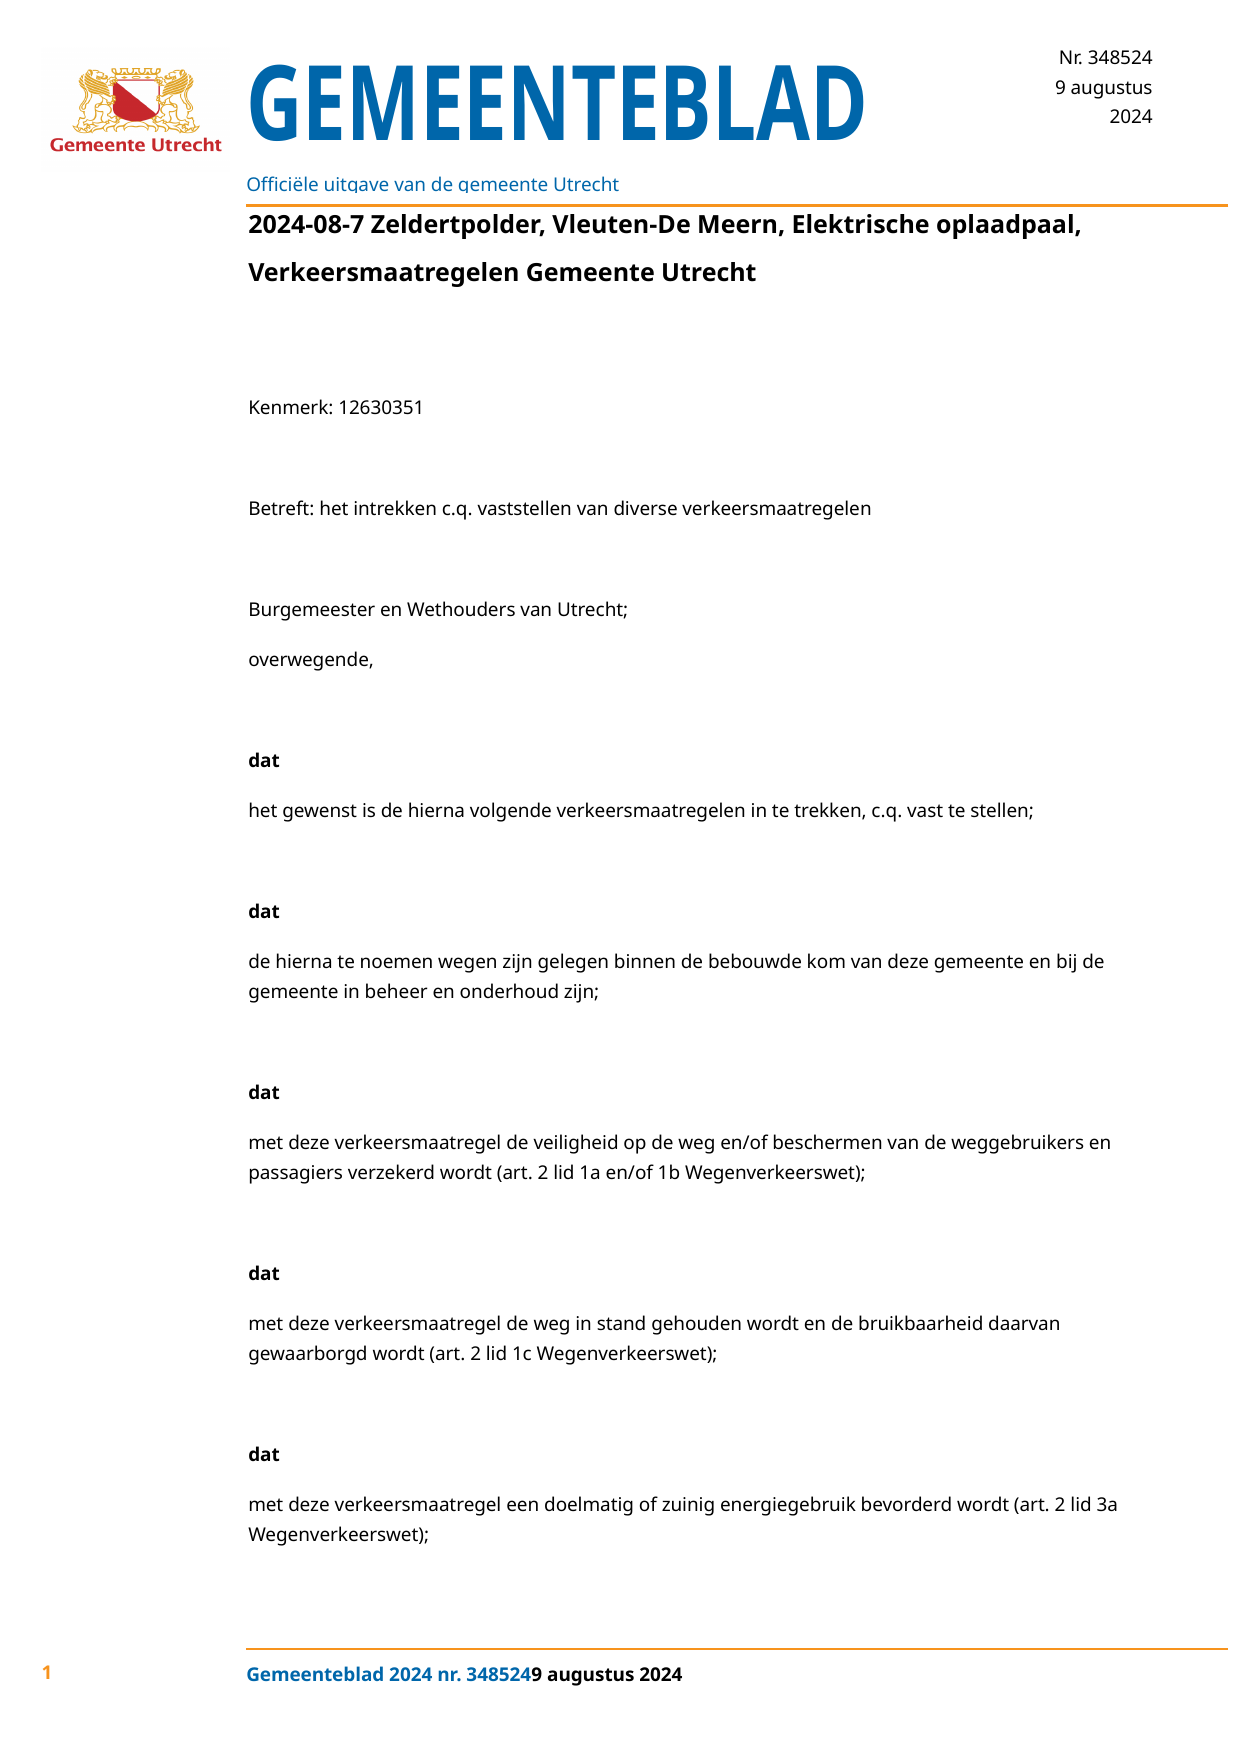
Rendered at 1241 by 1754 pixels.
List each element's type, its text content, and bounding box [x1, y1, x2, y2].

text Betreft: het intrekken c.q. vaststellen van diverse verkeersmaatregelen [248, 495, 1152, 521]
text dat [248, 1441, 1152, 1466]
text Kenmerk: 12630351 [248, 394, 1152, 420]
text met deze verkeersmaatregel de veiligheid op de weg en/of beschermen van de weggebruikers en passagiers verzekerd wordt (art. 2 lid 1a en/of 1b Wegenverkeerswet); [248, 1129, 1152, 1185]
text 2024-08-7 Zeldertpolder, Vleuten-De Meern, Elektrische oplaadpaal, Verkeersmaatregelen Gemeente Utrecht [248, 207, 1152, 288]
text Burgemeester en Wethouders van Utrecht; [248, 596, 1152, 621]
text overwegende, [248, 646, 1152, 672]
text met deze verkeersmaatregel een doelmatig of zuinig energiegebruik bevorderd wordt (art. 2 lid 3a Wegenverkeerswet); [248, 1491, 1152, 1546]
picture [41, 47, 231, 172]
text dat [248, 898, 1152, 924]
text dat [248, 747, 1152, 773]
text dat [248, 1260, 1152, 1286]
text de hierna te noemen wegen zijn gelegen binnen de bebouwde kom van deze gemeente en bij de gemeente in beheer en onderhoud zijn; [248, 949, 1152, 1004]
text het gewenst is de hierna volgende verkeersmaatregelen in te trekken, c.q. vast te stellen; [248, 797, 1152, 823]
text dat [248, 1079, 1152, 1105]
text met deze verkeersmaatregel de weg in stand gehouden wordt en de bruikbaarheid daarvan gewaarborgd wordt (art. 2 lid 1c Wegenverkeerswet); [248, 1310, 1152, 1366]
